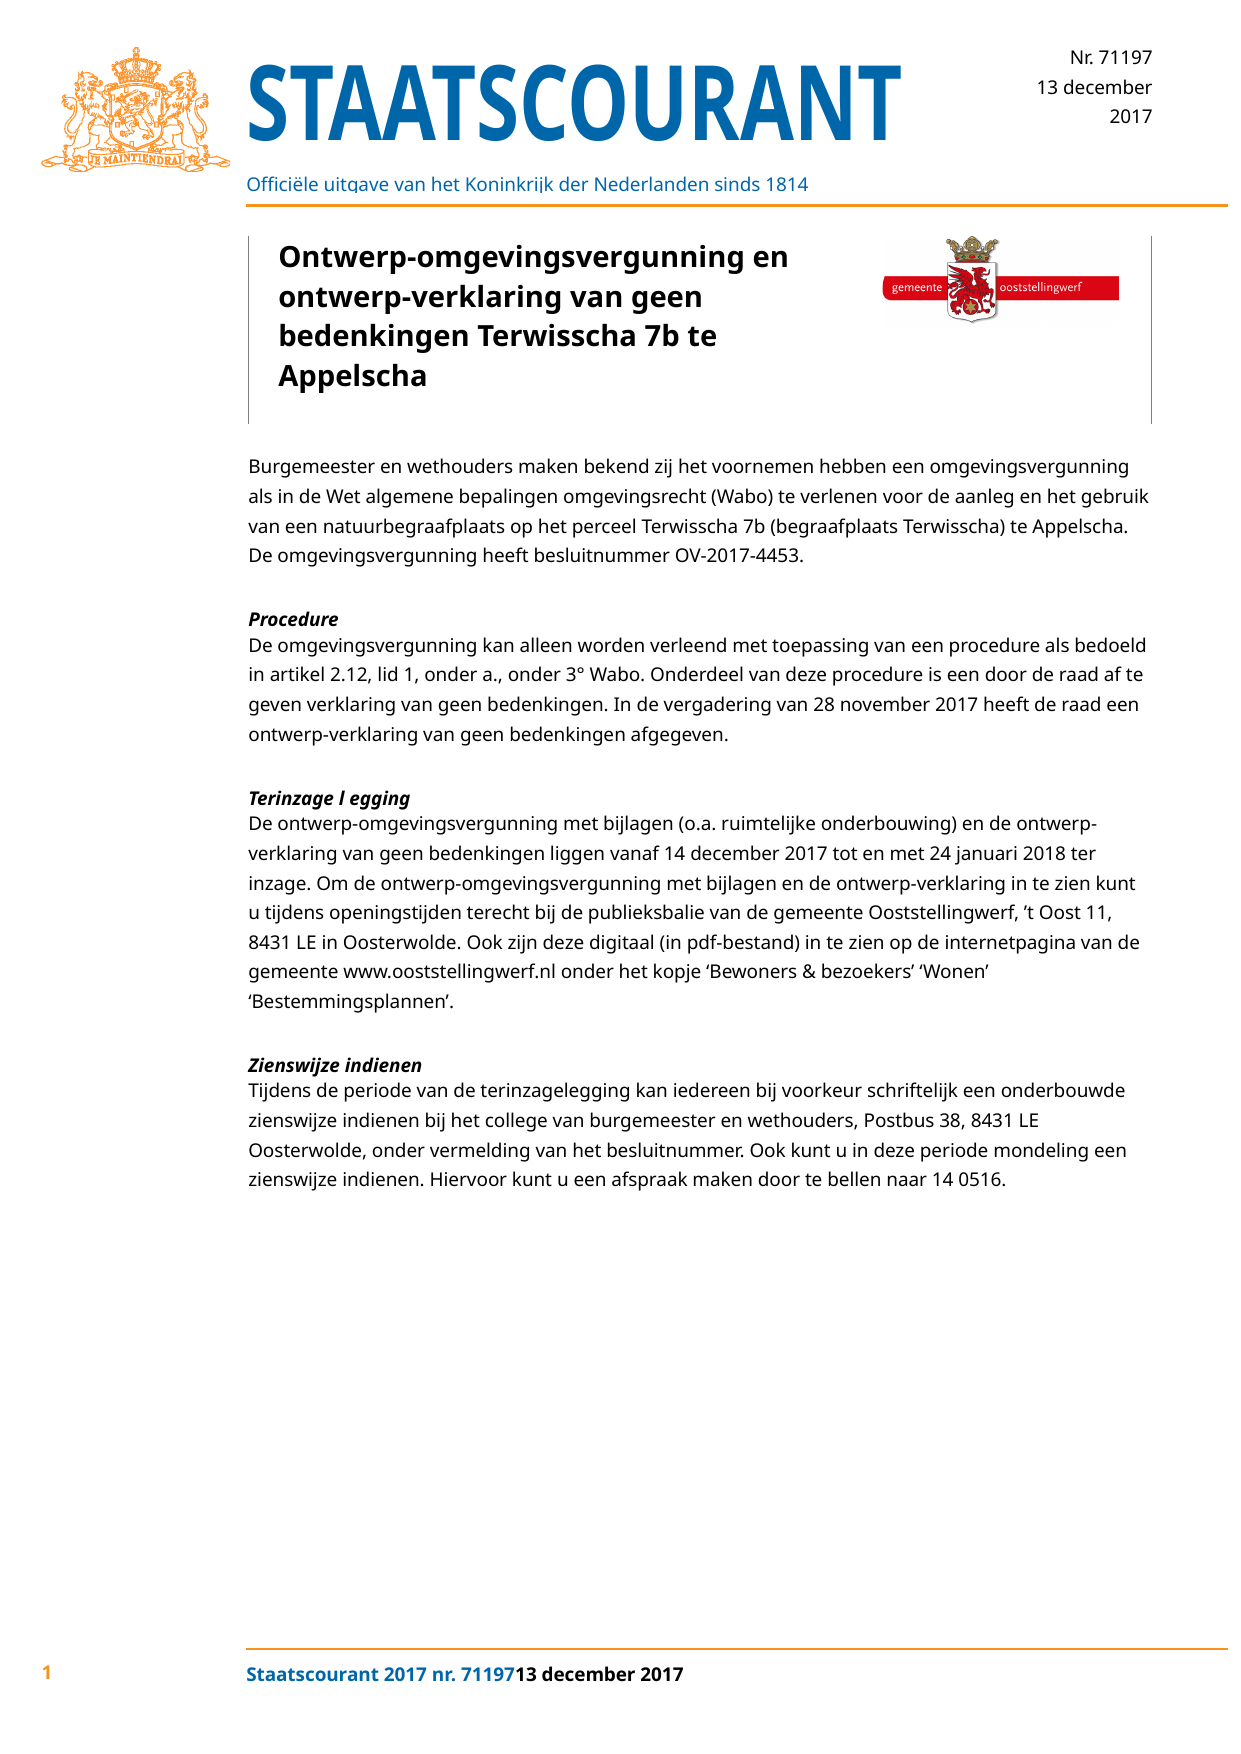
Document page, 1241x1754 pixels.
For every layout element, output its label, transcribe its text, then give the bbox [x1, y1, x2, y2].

text Procedure [248, 606, 1152, 632]
text Tijdens de periode van de terinzagelegging kan iedereen bij voorkeur schriftelijk een onderbouwde zienswijze indienen bij het college van burgemeester en wethouders, Postbus 38, 8431 LE Oosterwolde, onder vermelding van het besluitnummer. Ook kunt u in deze periode mondeling een zienswijze indienen. Hiervoor kunt u een afspraak maken door te bellen naar 14 0516. [248, 1078, 1152, 1192]
text Terinzage l egging [248, 785, 1152, 811]
table_header Ontwerp-omgevingsvergunning en ontwerp-verklaring van geen bedenkingen Terwisscha 7b te Appelscha [249, 236, 850, 424]
table_header [850, 236, 1151, 424]
picture [41, 47, 231, 172]
text De omgevingsvergunning kan alleen worden verleend met toepassing van een procedure als bedoeld in artikel 2.12, lid 1, onder a., onder 3° Wabo. Onderdeel van deze procedure is een door de raad af te geven verklaring van geen bedenkingen. In de vergadering van 28 november 2017 heeft de raad een ontwerp-verklaring van geen bedenkingen afgegeven. [248, 632, 1152, 747]
text De ontwerp-omgevingsvergunning met bijlagen (o.a. ruimtelijke onderbouwing) en de ontwerp-verklaring van geen bedenkingen liggen vanaf 14 december 2017 tot en met 24 januari 2018 ter inzage. Om de ontwerp-omgevingsvergunning met bijlagen en de ontwerp-verklaring in te zien kunt u tijdens openingstijden terecht bij de publieksbalie van de gemeente Ooststellingwerf, ’t Oost 11, 8431 LE in Oosterwolde. Ook zijn deze digitaal (in pdf-bestand) in te zien op de internetpagina van de gemeente www.ooststellingwerf.nl onder het kopje ‘Bewoners & bezoekers’ ‘Wonen’ ‘Bestemmingsplannen’. [248, 811, 1152, 1014]
text Burgemeester en wethouders maken bekend zij het voornemen hebben een omgevingsvergunning als in de Wet algemene bepalingen omgevingsrecht (Wabo) te verlenen voor de aanleg en het gebruik van een natuurbegraafplaats op het perceel Terwisscha 7b (begraafplaats Terwisscha) te Appelscha. De omgevingsvergunning heeft besluitnummer OV-2017-4453. [248, 454, 1152, 568]
picture [882, 236, 1119, 327]
text Zienswijze indienen [248, 1052, 1152, 1078]
